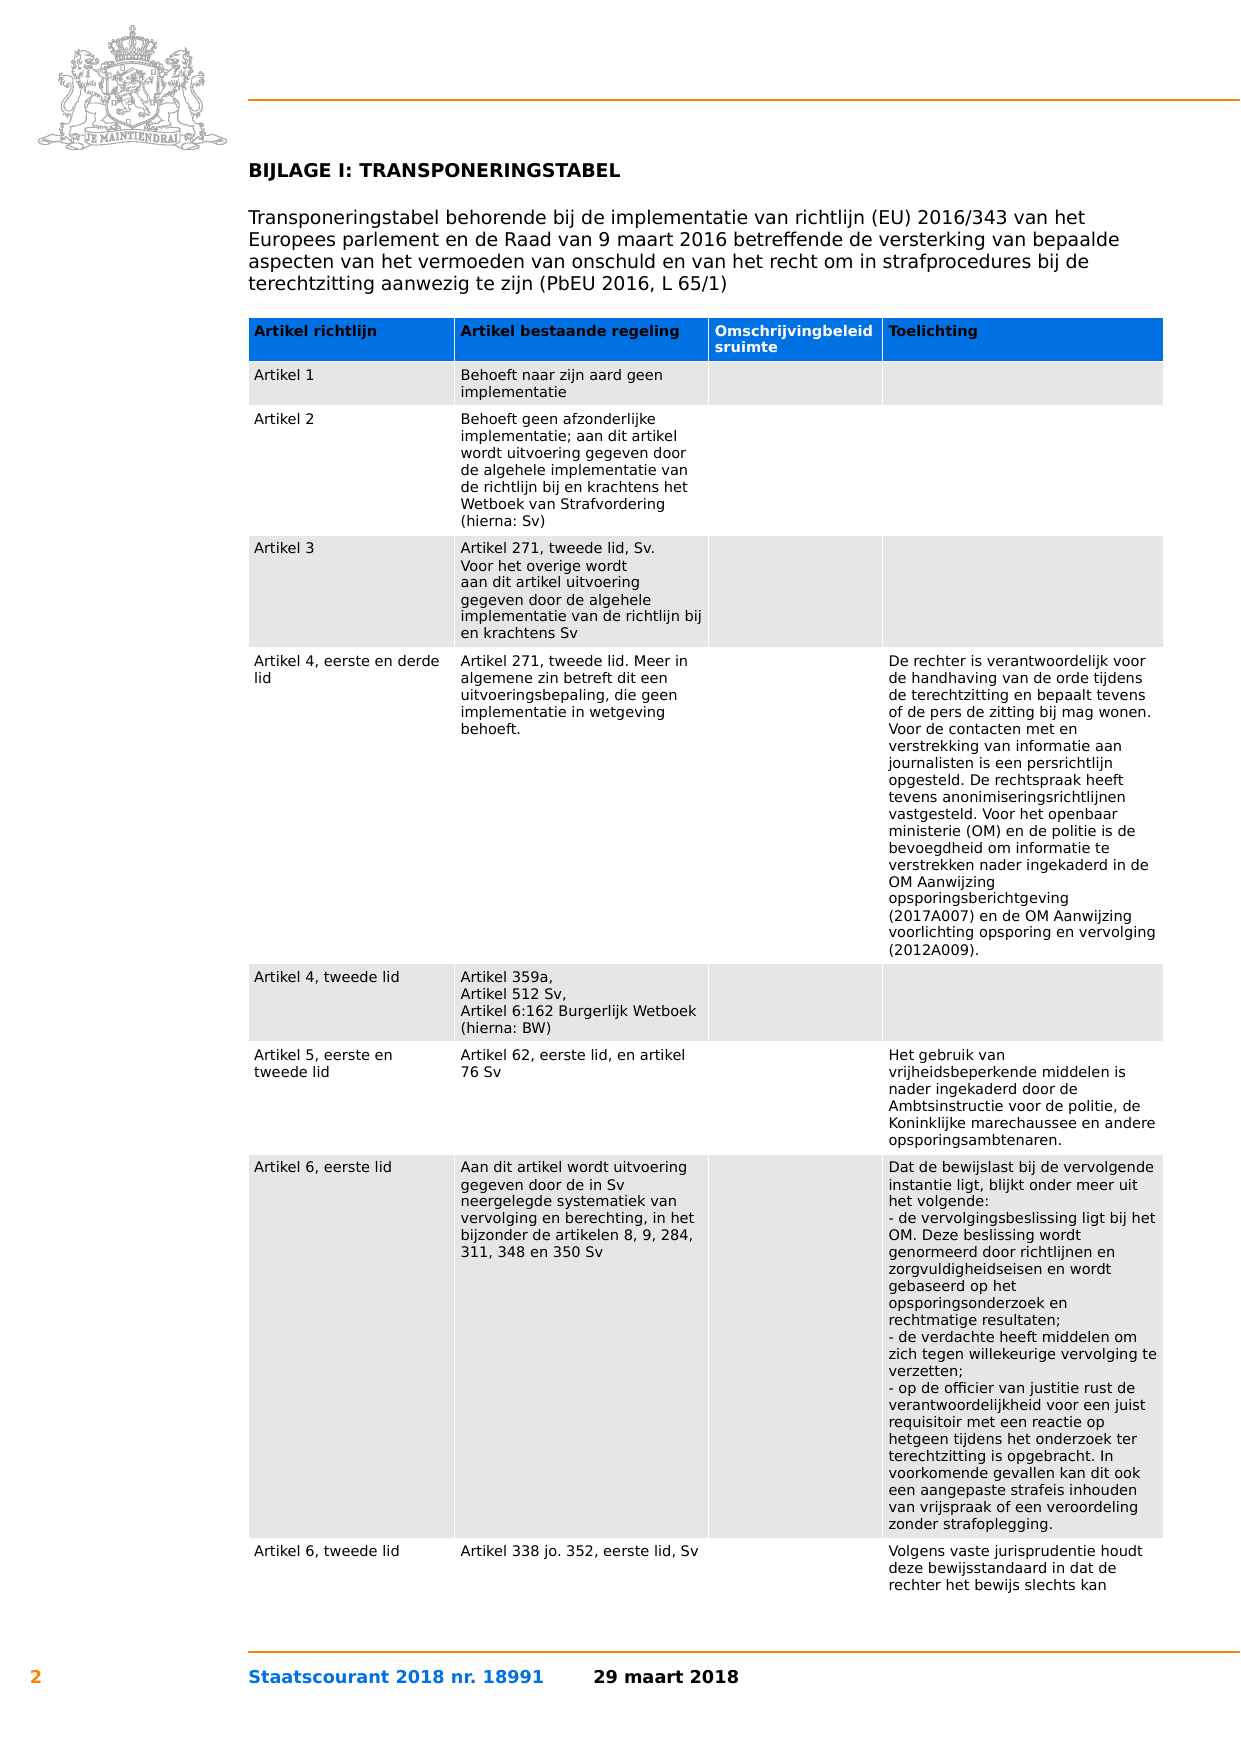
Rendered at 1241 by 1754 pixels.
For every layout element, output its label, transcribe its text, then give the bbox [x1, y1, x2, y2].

table_cell [709, 964, 882, 1041]
table_cell Artikel 359a, Artikel 512 Sv, Artikel 6:162 Burgerlijk Wetboek (hierna: BW) [455, 964, 708, 1041]
picture [38, 25, 227, 150]
table_cell [883, 406, 1163, 535]
table_cell Artikel 338 jo. 352, eerste lid, Sv [455, 1539, 708, 1599]
table_cell Artikel 1 [249, 362, 454, 405]
table_header Artikel bestaande regeling [455, 318, 708, 361]
table_cell [883, 362, 1163, 405]
table_cell Behoeft naar zijn aard geen implementatie [455, 362, 708, 405]
table_cell Artikel 2 [249, 406, 454, 535]
table_header Toelichting [883, 318, 1163, 361]
table_cell [709, 362, 882, 405]
table_header Artikel richtlijn [249, 318, 454, 361]
table_cell Artikel 62, eerste lid, en artikel 76 Sv [455, 1043, 708, 1154]
table_cell De rechter is verantwoordelijk voor de handhaving van de orde tijdens de terechtzitting en bepaalt tevens of de pers de zitting bij mag wonen. Voor de contacten met en verstrekking van informatie aan journalisten is een persrichtlijn opgesteld. De rechtspraak heeft tevens anonimiseringsrichtlijnen vastgesteld. Voor het openbaar ministerie (OM) en de politie is de bevoegdheid om informatie te verstrekken nader ingekaderd in de OM Aanwijzing opsporingsberichtgeving (2017A007) en de OM Aanwijzing voorlichting opsporing en vervolging (2012A009). [883, 648, 1163, 963]
table_cell Artikel 6, tweede lid [249, 1539, 454, 1599]
table_cell Artikel 271, tweede lid, Sv. Voor het overige wordt aan dit artikel uitvoering gegeven door de algehele implementatie van de richtlijn bij en krachtens Sv [455, 536, 708, 647]
table_cell Behoeft geen afzonderlijke implementatie; aan dit artikel wordt uitvoering gegeven door de algehele implementatie van de richtlijn bij en krachtens het Wetboek van Strafvordering (hierna: Sv) [455, 406, 708, 535]
table_cell Artikel 3 [249, 536, 454, 647]
table_cell Artikel 4, tweede lid [249, 964, 454, 1041]
table_cell [709, 536, 882, 647]
table_cell Artikel 6, eerste lid [249, 1155, 454, 1538]
table_cell [883, 964, 1163, 1041]
table_cell [709, 406, 882, 535]
table_cell Artikel 5, eerste en tweede lid [249, 1043, 454, 1154]
table_cell Artikel 271, tweede lid. Meer in algemene zin betreft dit een uitvoeringsbepaling, die geen implementatie in wetgeving behoeft. [455, 648, 708, 963]
table_cell Aan dit artikel wordt uitvoering gegeven door de in Sv neergelegde systematiek van vervolging en berechting, in het bijzonder de artikelen 8, 9, 284, 311, 348 en 350 Sv [455, 1155, 708, 1538]
table_cell [709, 648, 882, 963]
table_header Omschrijvingbeleidsruimte [709, 318, 882, 361]
table_cell Dat de bewijslast bij de vervolgende instantie ligt, blijkt onder meer uit het volgende: - de vervolgingsbeslissing ligt bij het OM. Deze beslissing wordt genormeerd door richtlijnen en zorgvuldigheidseisen en wordt gebaseerd op het opsporingsonderzoek en rechtmatige resultaten; - de verdachte heeft middelen om zich tegen willekeurige vervolging te verzetten; - op de officier van justitie rust de verantwoordelijkheid voor een juist requisitoir met een reactie op hetgeen tijdens het onderzoek ter terechtzitting is opgebracht. In voorkomende gevallen kan dit ook een aangepaste strafeis inhouden van vrijspraak of een veroordeling zonder strafoplegging. [883, 1155, 1163, 1538]
table_cell [709, 1155, 882, 1538]
table_cell Het gebruik van vrijheidsbeperkende middelen is nader ingekaderd door de Ambtsinstructie voor de politie, de Koninklijke marechaussee en andere opsporingsambtenaren. [883, 1043, 1163, 1154]
table_cell Artikel 4, eerste en derde lid [249, 648, 454, 963]
table_cell [883, 536, 1163, 647]
text Transponeringstabel behorende bij de implementatie van richtlijn (EU) 2016/343 van het Europees parlement en de Raad van 9 maart 2016 betreffende de versterking van bepaalde aspecten van het vermoeden van onschuld en van het recht om in strafprocedures bij de terechtzitting aanwezig te zijn (PbEU 2016, L 65/1) [248, 207, 1163, 295]
table_cell Volgens vaste jurisprudentie houdt deze bewijsstandaard in dat de rechter het bewijs slechts kan [883, 1539, 1163, 1599]
table_cell [709, 1043, 882, 1154]
table_cell [709, 1539, 882, 1599]
subtitle BIJLAGE I: TRANSPONERINGSTABEL [248, 160, 1163, 182]
